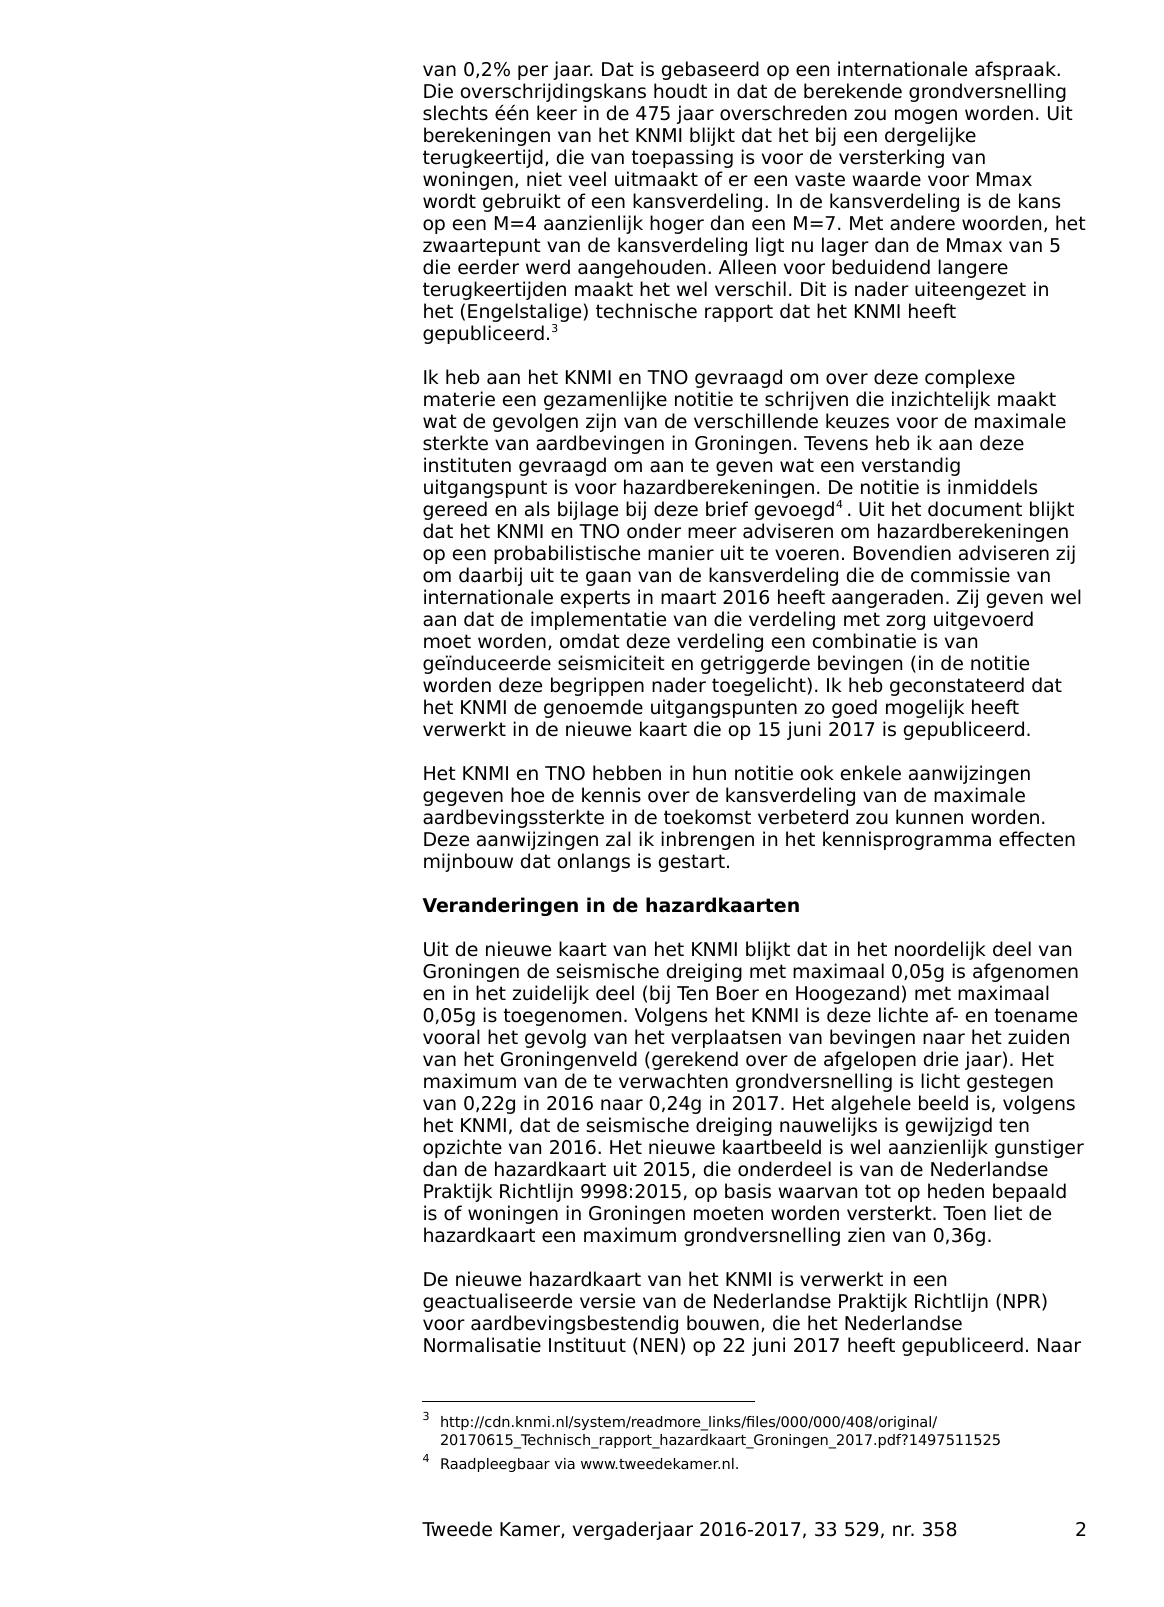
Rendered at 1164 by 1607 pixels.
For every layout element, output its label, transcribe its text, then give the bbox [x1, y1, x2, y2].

text Ik heb aan het KNMI en TNO gevraagd om over deze complexe materie een gezamenlijke notitie te schrijven die inzichtelijk maakt wat de gevolgen zijn van de verschillende keuzes voor de maximale sterkte van aardbevingen in Groningen. Tevens heb ik aan deze instituten gevraagd om aan te geven wat een verstandig uitgangspunt is voor hazardberekeningen. De notitie is inmiddels gereed en als bijlage bij deze brief gevoegd. Uit het document blijkt dat het KNMI en TNO onder meer adviseren om hazardberekeningen op een probabilistische manier uit te voeren. Bovendien adviseren zij om daarbij uit te gaan van de kansverdeling die de commissie van internationale experts in maart 2016 heeft aangeraden. Zij geven wel aan dat de implementatie van die verdeling met zorg uitgevoerd moet worden, omdat deze verdeling een combinatie is van geïnduceerde seismiciteit en getriggerde bevingen (in de notitie worden deze begrippen nader toegelicht). Ik heb geconstateerd dat het KNMI de genoemde uitgangspunten zo goed mogelijk heeft verwerkt in de nieuwe kaart die op 15 juni 2017 is gepubliceerd. [422, 367, 1087, 741]
text De nieuwe hazardkaart van het KNMI is verwerkt in een geactualiseerde versie van de Nederlandse Praktijk Richtlijn (NPR) voor aardbevingsbestendig bouwen, die het Nederlandse Normalisatie Instituut (NEN) op 22 juni 2017 heeft gepubliceerd. Naar [422, 1269, 1087, 1357]
subtitle Veranderingen in de hazardkaarten [422, 895, 1087, 917]
text van 0,2% per jaar. Dat is gebaseerd op een internationale afspraak. Die overschrijdingskans houdt in dat de berekende grondversnelling slechts één keer in de 475 jaar overschreden zou mogen worden. Uit berekeningen van het KNMI blijkt dat het bij een dergelijke terugkeertijd, die van toepassing is voor de versterking van woningen, niet veel uitmaakt of er een vaste waarde voor Mmax wordt gebruikt of een kansverdeling. In de kansverdeling is de kans op een M=4 aanzienlijk hoger dan een M=7. Met andere woorden, het zwaartepunt van de kansverdeling ligt nu lager dan de Mmax van 5 die eerder werd aangehouden. Alleen voor beduidend langere terugkeertijden maakt het wel verschil. Dit is nader uiteengezet in het (Engelstalige) technische rapport dat het KNMI heeft gepubliceerd. [422, 59, 1087, 345]
text Raadpleegbaar via www.tweedekamer.nl. [422, 1452, 1087, 1474]
text http://cdn.knmi.nl/system/readmore_links/files/000/000/408/original/20170615_Technisch_rapport_hazardkaart_Groningen_2017.pdf?1497511525 [422, 1410, 1087, 1449]
text Uit de nieuwe kaart van het KNMI blijkt dat in het noordelijk deel van Groningen de seismische dreiging met maximaal 0,05g is afgenomen en in het zuidelijk deel (bij Ten Boer en Hoogezand) met maximaal 0,05g is toegenomen. Volgens het KNMI is deze lichte af- en toename vooral het gevolg van het verplaatsen van bevingen naar het zuiden van het Groningenveld (gerekend over de afgelopen drie jaar). Het maximum van de te verwachten grondversnelling is licht gestegen van 0,22g in 2016 naar 0,24g in 2017. Het algehele beeld is, volgens het KNMI, dat de seismische dreiging nauwelijks is gewijzigd ten opzichte van 2016. Het nieuwe kaartbeeld is wel aanzienlijk gunstiger dan de hazardkaart uit 2015, die onderdeel is van de Nederlandse Praktijk Richtlijn 9998:2015, op basis waarvan tot op heden bepaald is of woningen in Groningen moeten worden versterkt. Toen liet de hazardkaart een maximum grondversnelling zien van 0,36g. [422, 939, 1087, 1247]
text Het KNMI en TNO hebben in hun notitie ook enkele aanwijzingen gegeven hoe de kennis over de kansverdeling van de maximale aardbevingssterkte in de toekomst verbeterd zou kunnen worden. Deze aanwijzingen zal ik inbrengen in het kennisprogramma effecten mijnbouw dat onlangs is gestart. [422, 763, 1087, 873]
